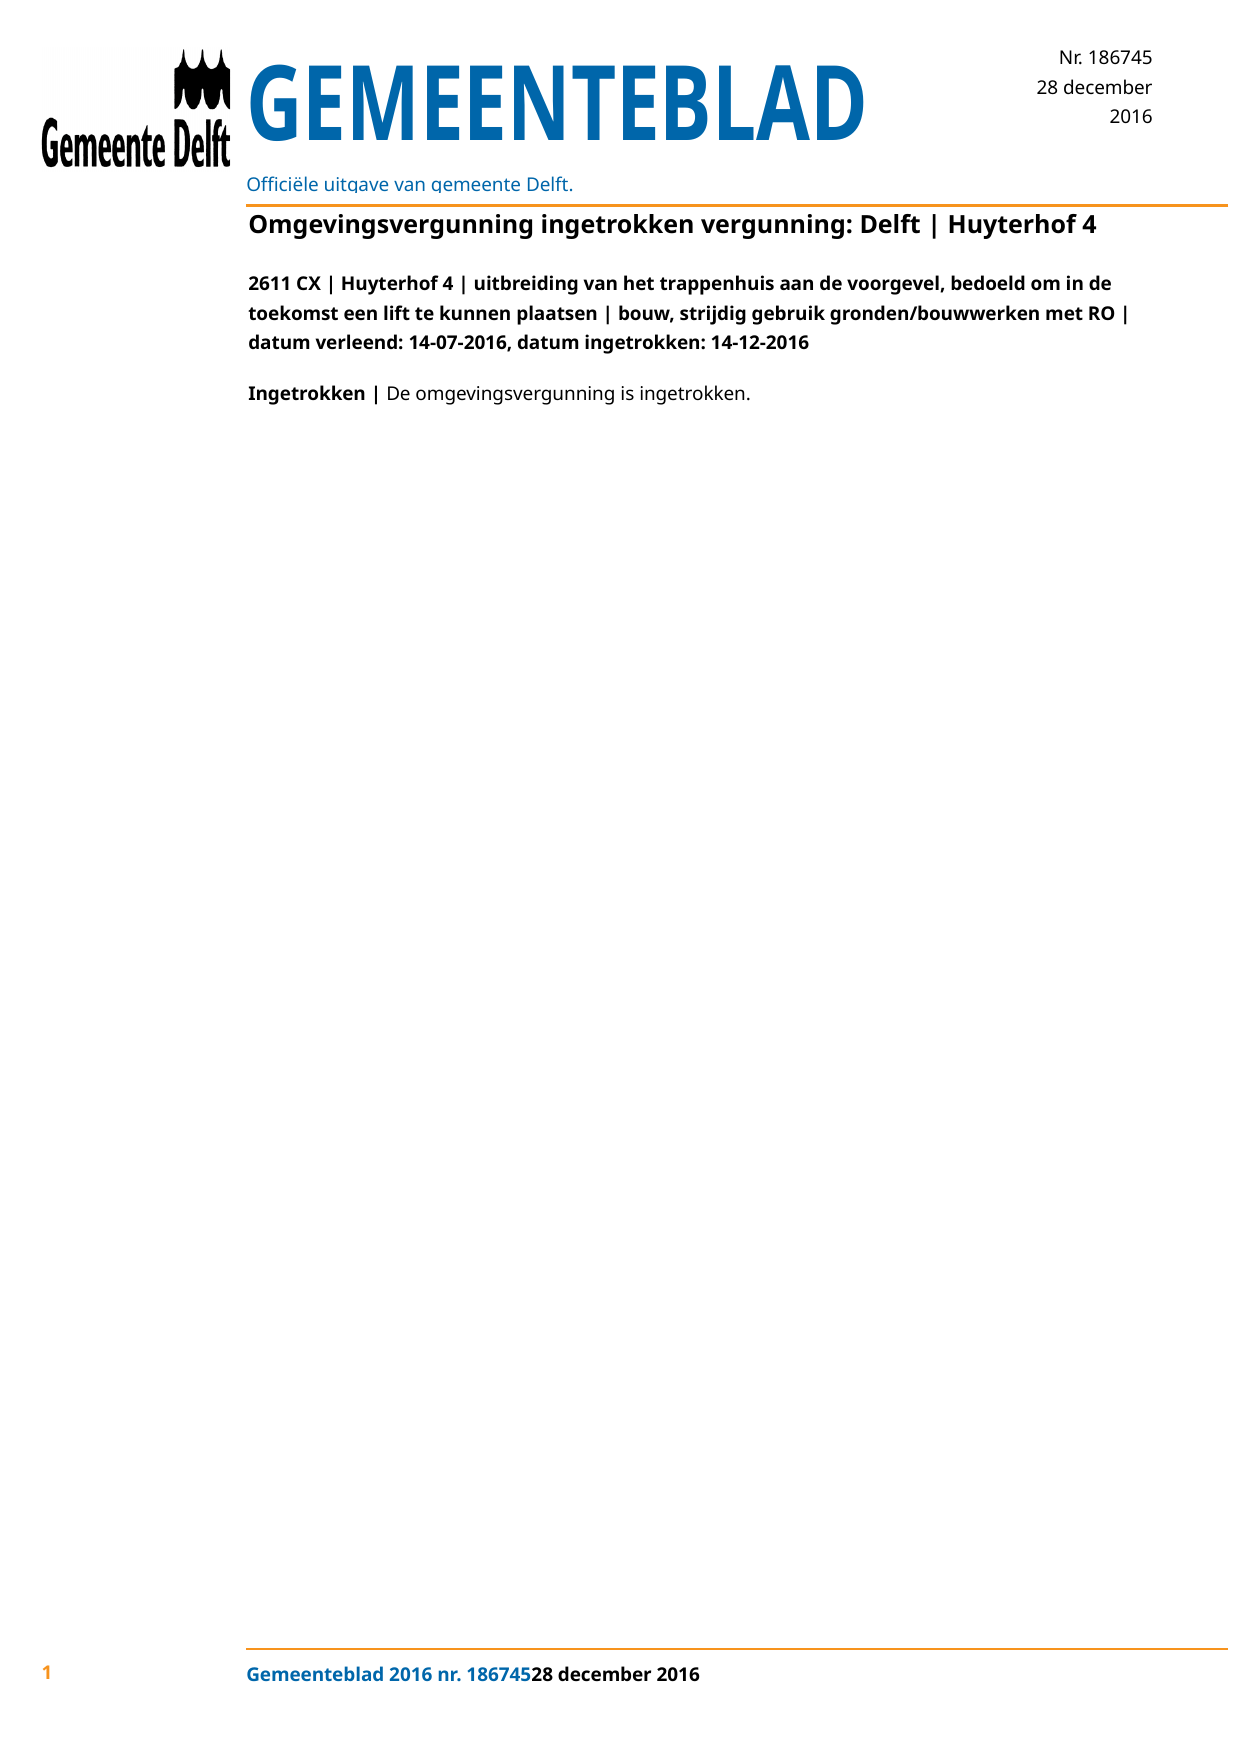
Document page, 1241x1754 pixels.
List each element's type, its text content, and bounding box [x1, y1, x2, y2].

text Omgevingsvergunning ingetrokken vergunning: Delft | Huyterhof 4 [248, 207, 1152, 241]
text Ingetrokken | De omgevingsvergunning is ingetrokken. [248, 380, 1152, 406]
picture [41, 47, 231, 172]
text 2611 CX | Huyterhof 4 | uitbreiding van het trappenhuis aan de voorgevel, bedoeld om in de toekomst een lift te kunnen plaatsen | bouw, strijdig gebruik gronden/bouwwerken met RO | datum verleend: 14-07-2016, datum ingetrokken: 14-12-2016 [248, 270, 1152, 355]
